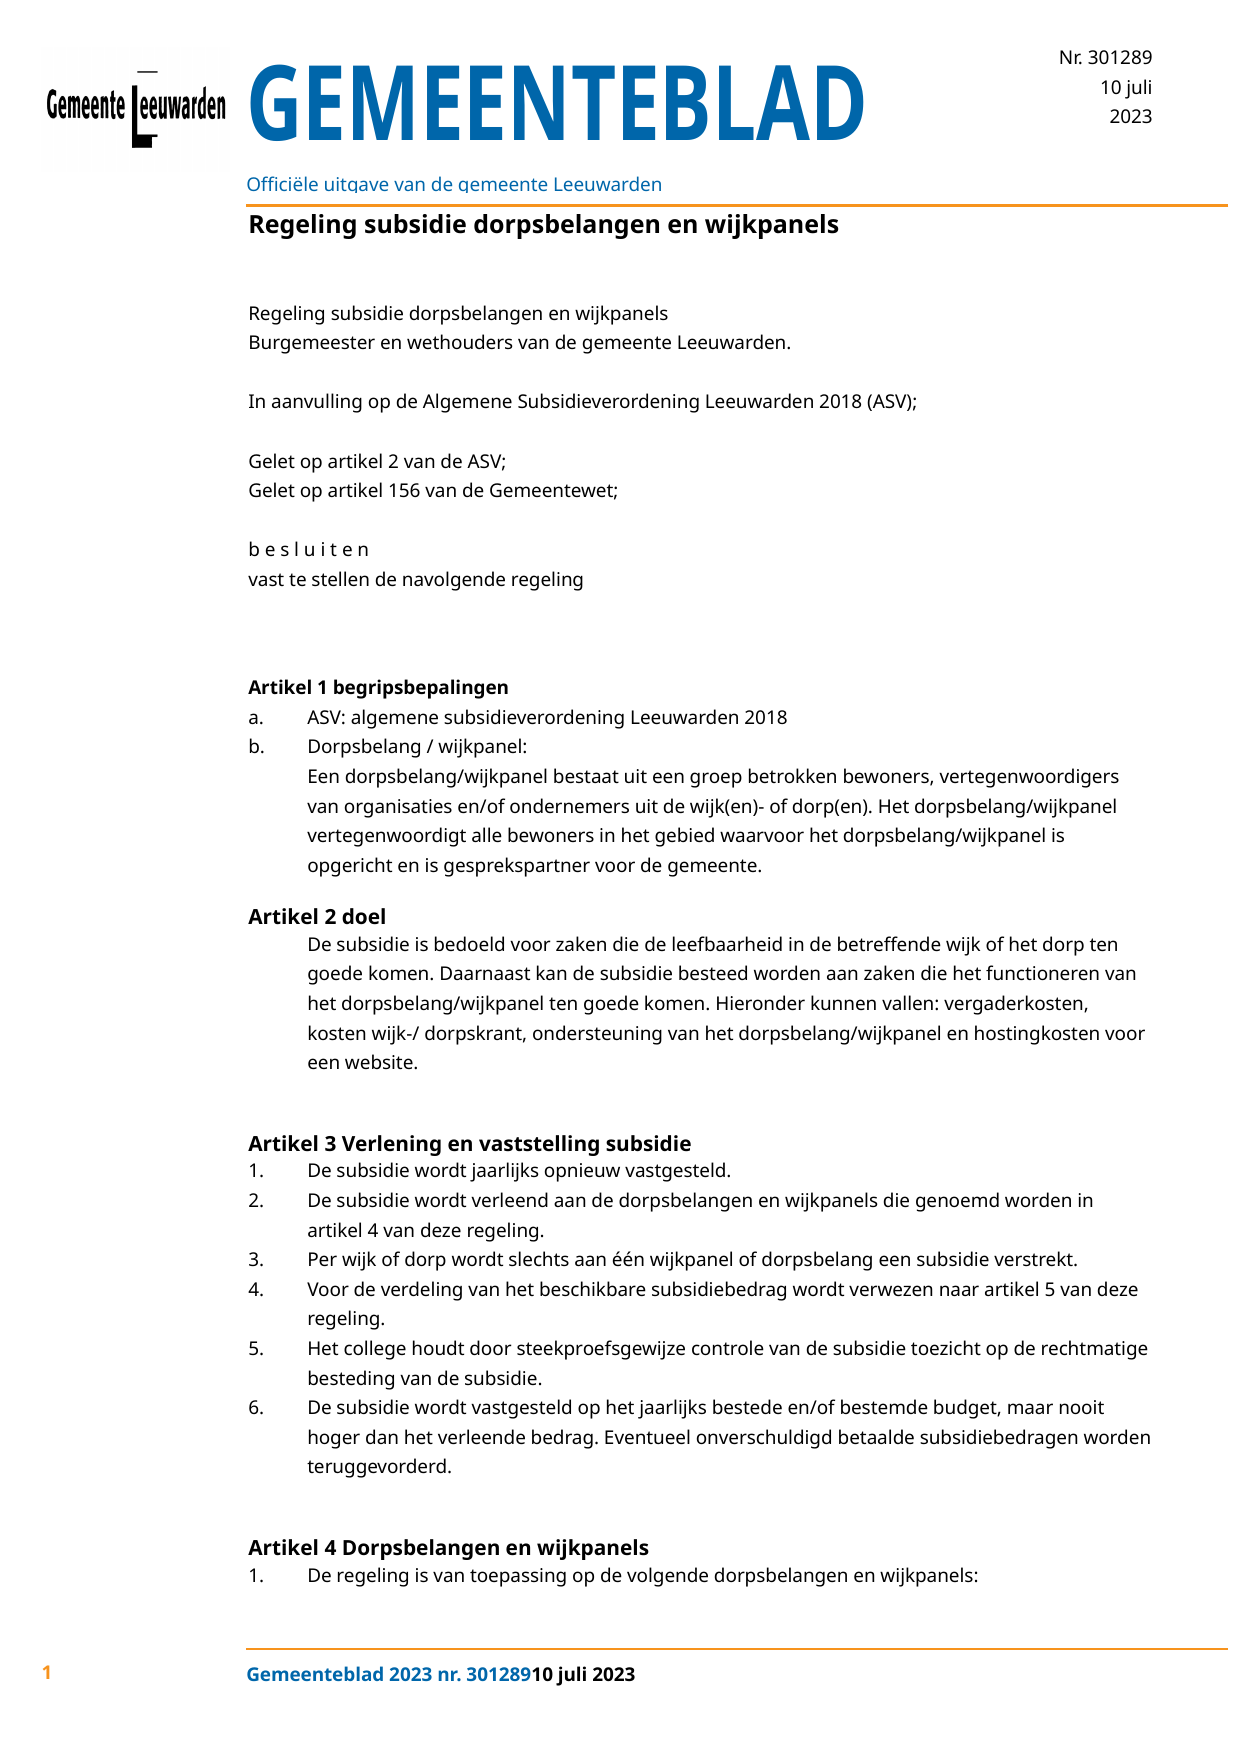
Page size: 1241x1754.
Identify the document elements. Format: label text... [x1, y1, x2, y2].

list Dorpsbelang / wijkpanel: [248, 734, 1152, 759]
text Gelet op artikel 2 van de ASV; [248, 448, 1152, 473]
text In aanvulling op de Algemene Subsidieverordening Leeuwarden 2018 (ASV); [248, 389, 1152, 414]
text Artikel 2 doel [248, 902, 1152, 931]
list ASV: algemene subsidieverordening Leeuwarden 2018 [248, 704, 1152, 730]
text Artikel 1 begripsbepalingen [248, 674, 1152, 700]
text Artikel 4 Dorpsbelangen en wijkpanels [248, 1533, 1152, 1562]
list Voor de verdeling van het beschikbare subsidiebedrag wordt verwezen naar artikel 5 van deze regeling. [248, 1276, 1152, 1331]
list De subsidie wordt jaarlijks opnieuw vastgesteld. [248, 1158, 1152, 1183]
text Artikel 3 Verlening en vaststelling subsidie [248, 1129, 1152, 1158]
text Burgemeester en wethouders van de gemeente Leeuwarden. [248, 329, 1152, 355]
list De subsidie is bedoeld voor zaken die de leefbaarheid in de betreffende wijk of het dorp ten goede komen. Daarnaast kan de subsidie besteed worden aan zaken die het functioneren van het dorpsbelang/wijkpanel ten goede komen. Hieronder kunnen vallen: vergaderkosten, kosten wijk-/ dorpskrant, ondersteuning van het dorpsbelang/wijkpanel en hostingkosten voor een website. [248, 931, 1152, 1075]
list De subsidie wordt verleend aan de dorpsbelangen en wijkpanels die genoemd worden in artikel 4 van deze regeling. [248, 1187, 1152, 1243]
list Het college houdt door steekproefsgewijze controle van de subsidie toezicht op de rechtmatige besteding van de subsidie. [248, 1335, 1152, 1391]
list Een dorpsbelang/wijkpanel bestaat uit een groep betrokken bewoners, vertegenwoordigers van organisaties en/of ondernemers uit de wijk(en)- of dorp(en). Het dorpsbelang/wijkpanel vertegenwoordigt alle bewoners in het gebied waarvoor het dorpsbelang/wijkpanel is opgericht en is gesprekspartner voor de gemeente. [248, 763, 1152, 878]
list De regeling is van toepassing op de volgende dorpsbelangen en wijkpanels: [248, 1562, 1152, 1588]
picture [41, 47, 231, 172]
text Regeling subsidie dorpsbelangen en wijkpanels [248, 300, 1152, 326]
text Regeling subsidie dorpsbelangen en wijkpanels [248, 207, 1152, 241]
list Per wijk of dorp wordt slechts aan één wijkpanel of dorpsbelang een subsidie verstrekt. [248, 1246, 1152, 1272]
text b e s l u i t e n [248, 537, 1152, 562]
list De subsidie wordt vastgesteld op het jaarlijks bestede en/of bestemde budget, maar nooit hoger dan het verleende bedrag. Eventueel onverschuldigd betaalde subsidiebedragen worden teruggevorderd. [248, 1394, 1152, 1479]
text Gelet op artikel 156 van de Gemeentewet; [248, 477, 1152, 503]
text vast te stellen de navolgende regeling [248, 566, 1152, 592]
